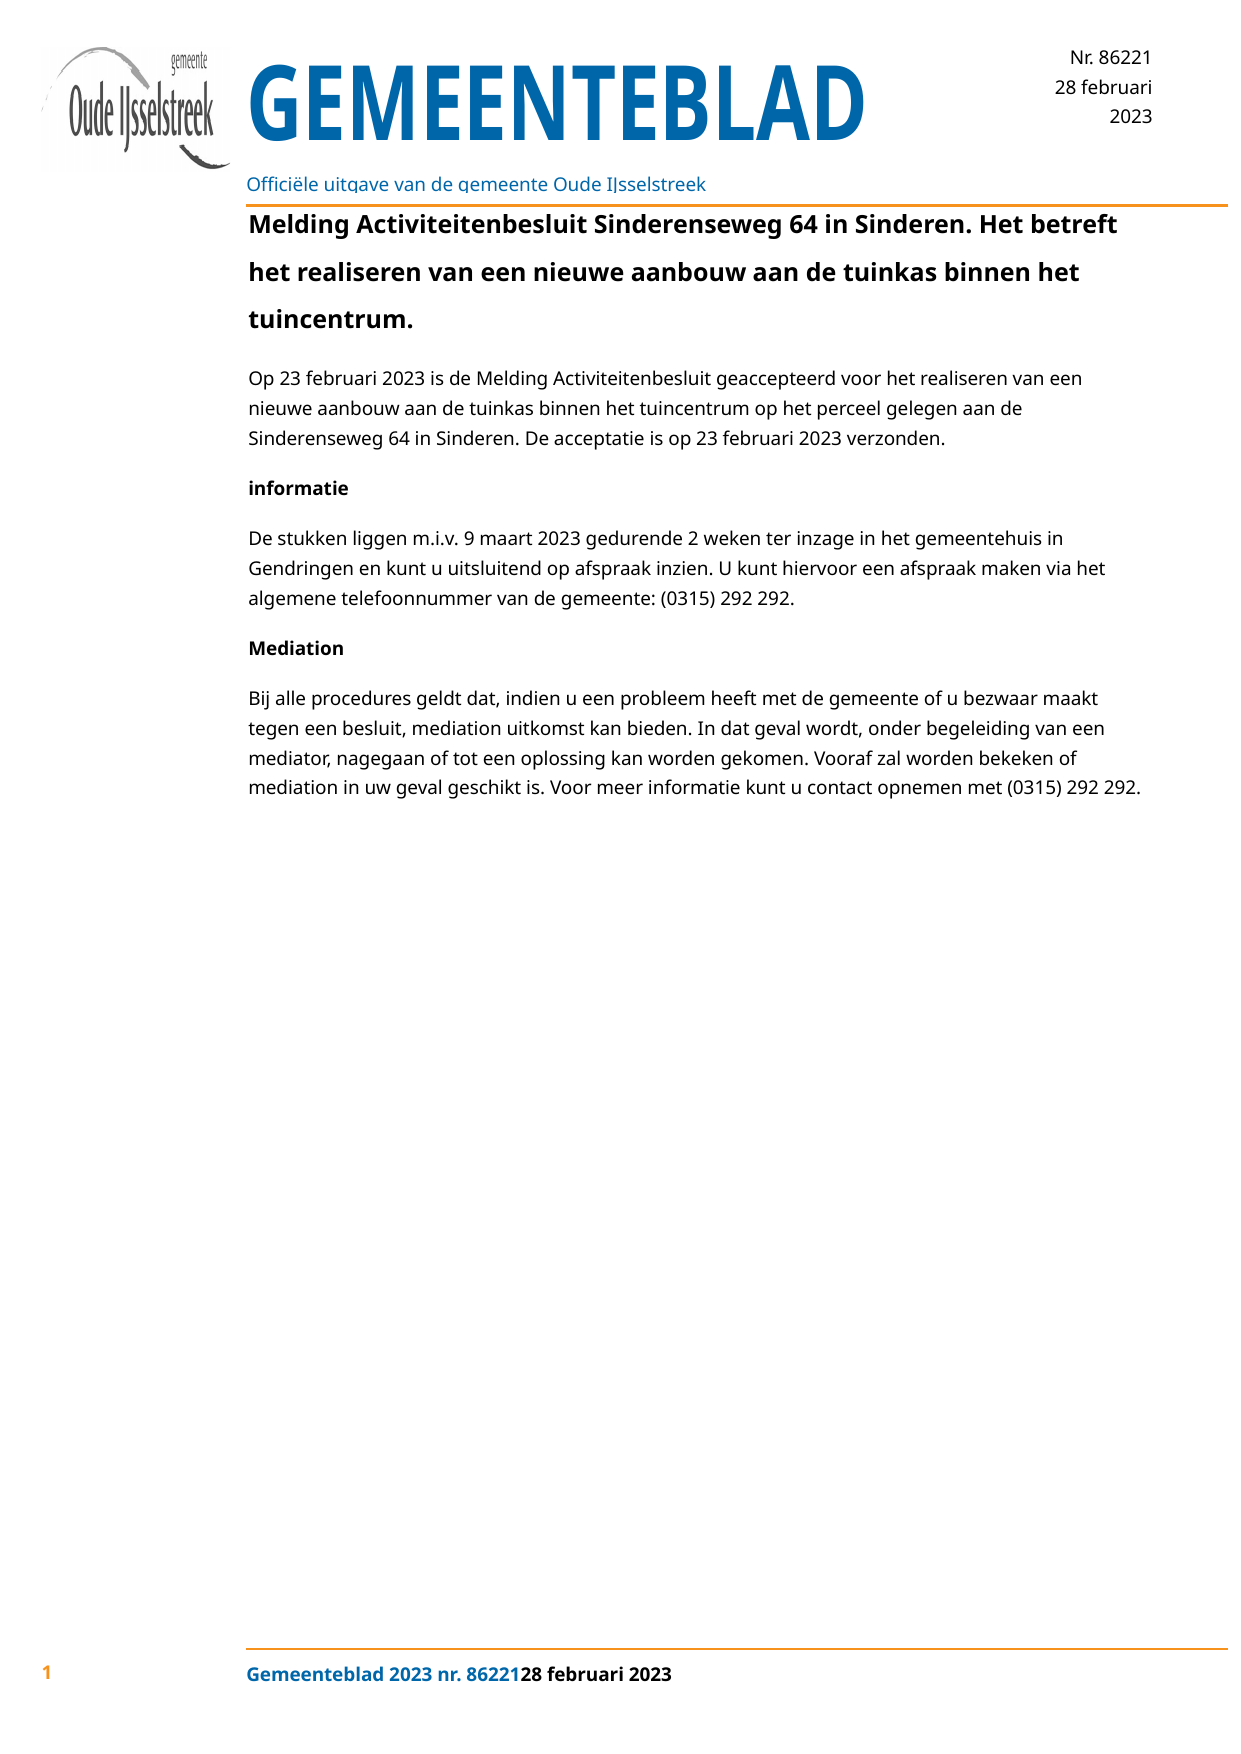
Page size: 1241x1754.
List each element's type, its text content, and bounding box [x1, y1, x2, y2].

text Op 23 februari 2023 is de Melding Activiteitenbesluit geaccepteerd voor het realiseren van een nieuwe aanbouw aan de tuinkas binnen het tuincentrum op het perceel gelegen aan de Sinderenseweg 64 in Sinderen. De acceptatie is op 23 februari 2023 verzonden. [248, 366, 1152, 450]
text Bij alle procedures geldt dat, indien u een probleem heeft met de gemeente of u bezwaar maakt tegen een besluit, mediation uitkomst kan bieden. In dat geval wordt, onder begeleiding van een mediator, nagegaan of tot een oplossing kan worden gekomen. Vooraf zal worden bekeken of mediation in uw geval geschikt is. Voor meer informatie kunt u contact opnemen met (0315) 292 292. [248, 686, 1152, 800]
picture [41, 47, 231, 172]
text informatie [248, 475, 1152, 501]
text Melding Activiteitenbesluit Sinderenseweg 64 in Sinderen. Het betreft het realiseren van een nieuwe aanbouw aan de tuinkas binnen het tuincentrum. [248, 207, 1152, 336]
text Mediation [248, 635, 1152, 661]
text De stukken liggen m.i.v. 9 maart 2023 gedurende 2 weken ter inzage in het gemeentehuis in Gendringen en kunt u uitsluitend op afspraak inzien. U kunt hiervoor een afspraak maken via het algemene telefoonnummer van de gemeente: (0315) 292 292. [248, 526, 1152, 610]
